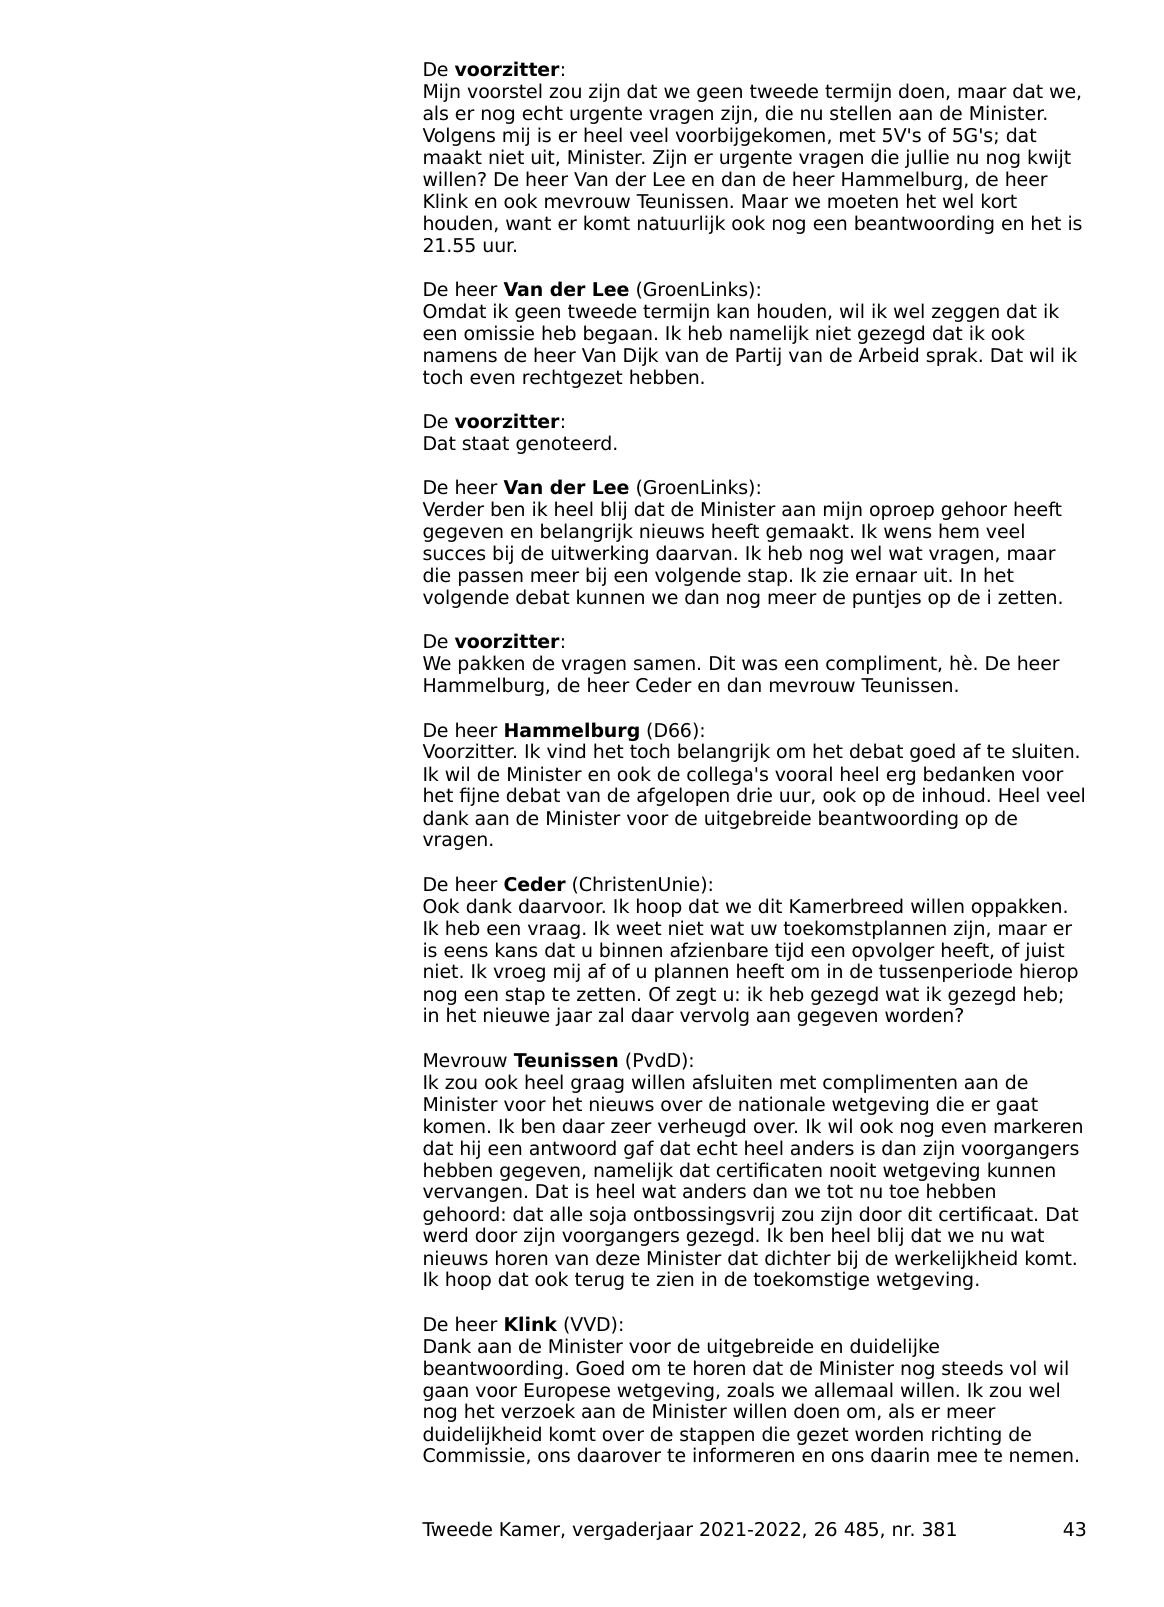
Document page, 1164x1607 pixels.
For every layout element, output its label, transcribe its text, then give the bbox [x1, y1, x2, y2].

text De voorzitter: [422, 411, 1087, 433]
text Voorzitter. Ik vind het toch belangrijk om het debat goed af te sluiten. Ik wil de Minister en ook de collega's vooral heel erg bedanken voor het fijne debat van de afgelopen drie uur, ook op de inhoud. Heel veel dank aan de Minister voor de uitgebreide beantwoording op de vragen. [422, 741, 1087, 851]
text Ook dank daarvoor. Ik hoop dat we dit Kamerbreed willen oppakken. Ik heb een vraag. Ik weet niet wat uw toekomstplannen zijn, maar er is eens kans dat u binnen afzienbare tijd een opvolger heeft, of juist niet. Ik vroeg mij af of u plannen heeft om in de tussenperiode hierop nog een stap te zetten. Of zegt u: ik heb gezegd wat ik gezegd heb; in het nieuwe jaar zal daar vervolg aan gegeven worden? [422, 896, 1087, 1027]
text Dat staat genoteerd. [422, 433, 1087, 455]
text De voorzitter: [422, 631, 1087, 653]
text Mevrouw Teunissen (PvdD): [422, 1049, 1087, 1072]
text De heer Klink (VVD): [422, 1313, 1087, 1336]
text Dank aan de Minister voor de uitgebreide en duidelijke beantwoording. Goed om te horen dat de Minister nog steeds vol wil gaan voor Europese wetgeving, zoals we allemaal willen. Ik zou wel nog het verzoek aan de Minister willen doen om, als er meer duidelijkheid komt over de stappen die gezet worden richting de Commissie, ons daarover te informeren en ons daarin mee te nemen. [422, 1336, 1087, 1467]
text De voorzitter: [422, 59, 1087, 81]
text De heer Van der Lee (GroenLinks): [422, 477, 1087, 499]
text De heer Ceder (ChristenUnie): [422, 873, 1087, 896]
text Omdat ik geen tweede termijn kan houden, wil ik wel zeggen dat ik een omissie heb begaan. Ik heb namelijk niet gezegd dat ik ook namens de heer Van Dijk van de Partij van de Arbeid sprak. Dat wil ik toch even rechtgezet hebben. [422, 301, 1087, 389]
text De heer Van der Lee (GroenLinks): [422, 279, 1087, 301]
text De heer Hammelburg (D66): [422, 719, 1087, 741]
text Verder ben ik heel blij dat de Minister aan mijn oproep gehoor heeft gegeven en belangrijk nieuws heeft gemaakt. Ik wens hem veel succes bij de uitwerking daarvan. Ik heb nog wel wat vragen, maar die passen meer bij een volgende stap. Ik zie ernaar uit. In het volgende debat kunnen we dan nog meer de puntjes op de i zetten. [422, 499, 1087, 609]
text We pakken de vragen samen. Dit was een compliment, hè. De heer Hammelburg, de heer Ceder en dan mevrouw Teunissen. [422, 653, 1087, 697]
text Ik zou ook heel graag willen afsluiten met complimenten aan de Minister voor het nieuws over de nationale wetgeving die er gaat komen. Ik ben daar zeer verheugd over. Ik wil ook nog even markeren dat hij een antwoord gaf dat echt heel anders is dan zijn voorgangers hebben gegeven, namelijk dat certificaten nooit wetgeving kunnen vervangen. Dat is heel wat anders dan we tot nu toe hebben gehoord: dat alle soja ontbossingsvrij zou zijn door dit certificaat. Dat werd door zijn voorgangers gezegd. Ik ben heel blij dat we nu wat nieuws horen van deze Minister dat dichter bij de werkelijkheid komt. Ik hoop dat ook terug te zien in de toekomstige wetgeving. [422, 1072, 1087, 1291]
text Mijn voorstel zou zijn dat we geen tweede termijn doen, maar dat we, als er nog echt urgente vragen zijn, die nu stellen aan de Minister. Volgens mij is er heel veel voorbijgekomen, met 5V's of 5G's; dat maakt niet uit, Minister. Zijn er urgente vragen die jullie nu nog kwijt willen? De heer Van der Lee en dan de heer Hammelburg, de heer Klink en ook mevrouw Teunissen. Maar we moeten het wel kort houden, want er komt natuurlijk ook nog een beantwoording en het is 21.55 uur. [422, 81, 1087, 257]
